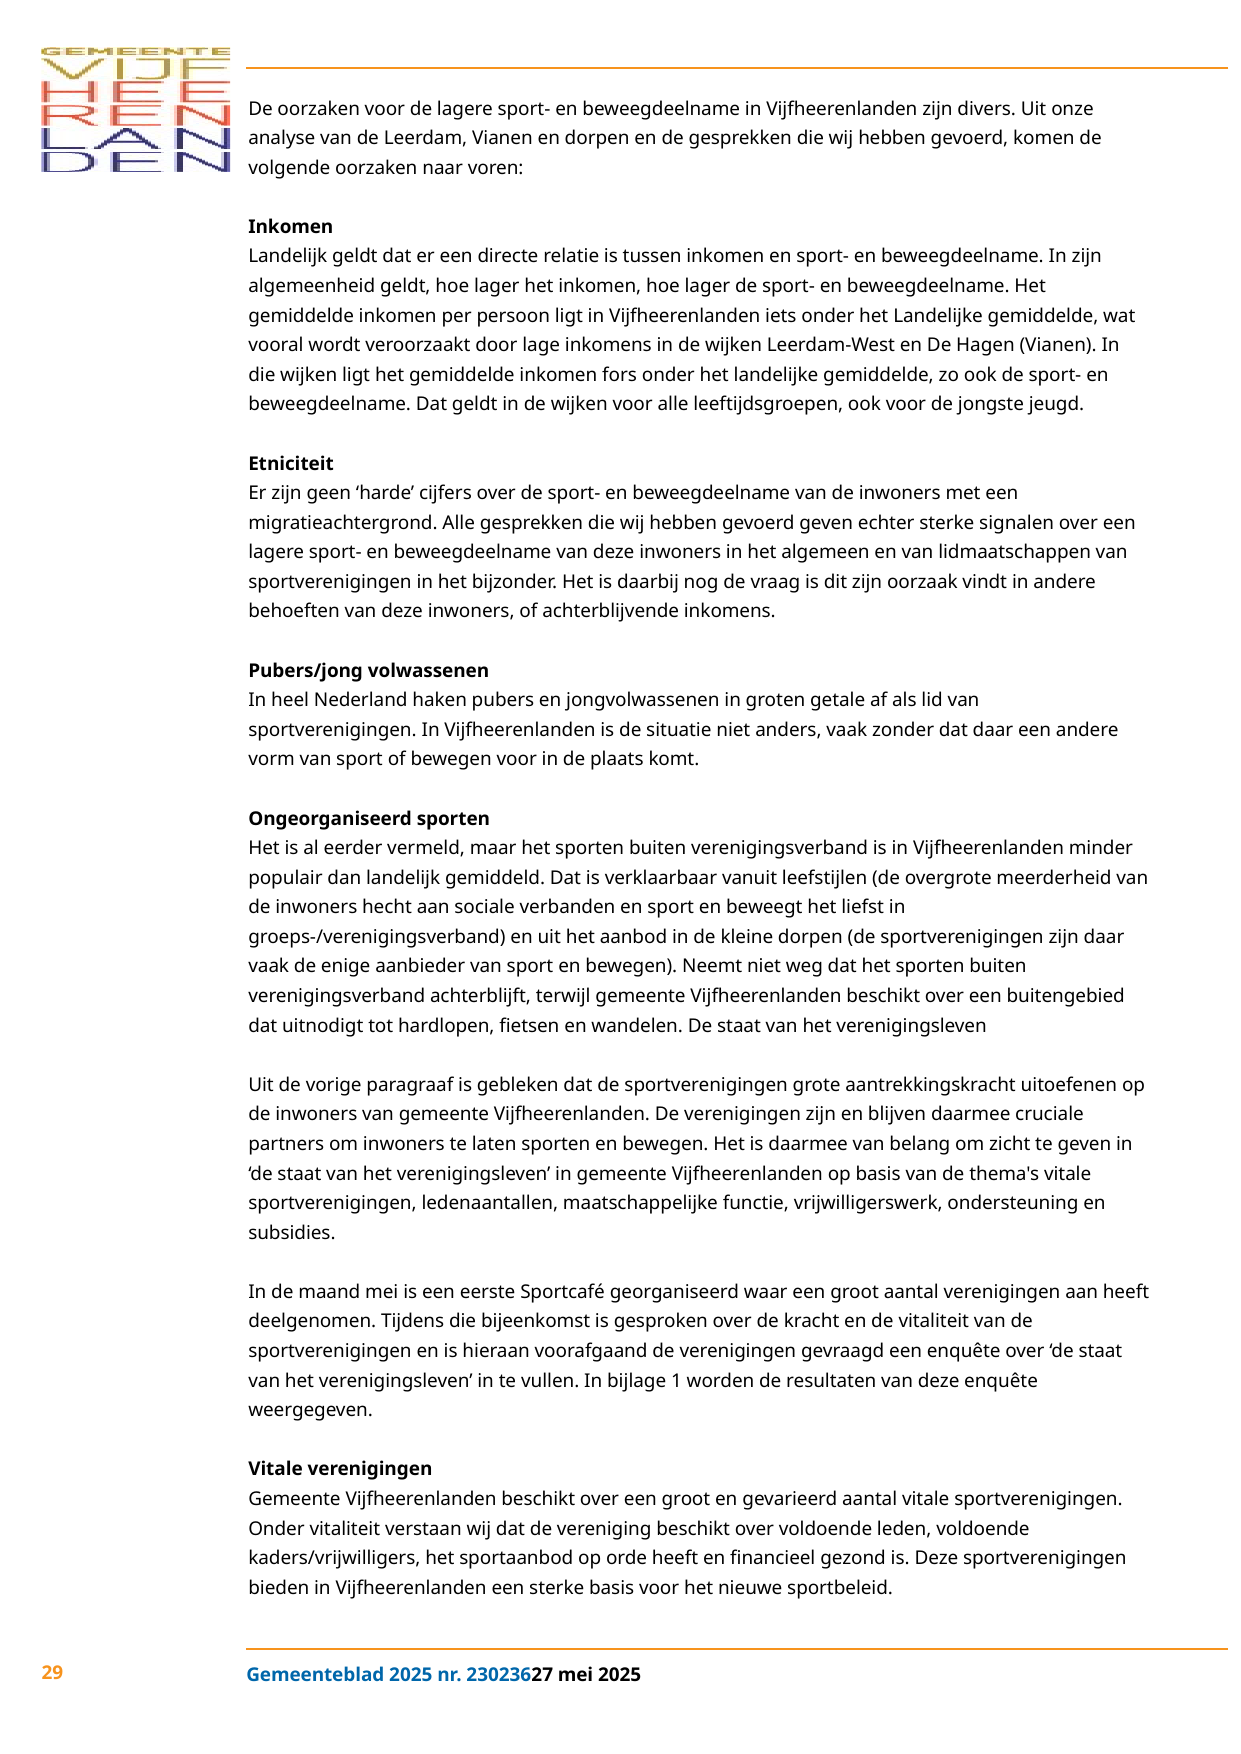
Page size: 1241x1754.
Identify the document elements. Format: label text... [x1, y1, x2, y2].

text De oorzaken voor de lagere sport- en beweegdeelname in Vijfheerenlanden zijn divers. Uit onze analyse van de Leerdam, Vianen en dorpen en de gesprekken die wij hebben gevoerd, komen de volgende oorzaken naar voren: [248, 95, 1152, 180]
text Het is al eerder vermeld, maar het sporten buiten verenigingsverband is in Vijfheerenlanden minder populair dan landelijk gemiddeld. Dat is verklaarbaar vanuit leefstijlen (de overgrote meerderheid van de inwoners hecht aan sociale verbanden en sport en beweegt het liefst in groeps-/verenigingsverband) en uit het aanbod in de kleine dorpen (de sportverenigingen zijn daar vaak de enige aanbieder van sport en bewegen). Neemt niet weg dat het sporten buiten verenigingsverband achterblijft, terwijl gemeente Vijfheerenlanden beschikt over een buitengebied dat uitnodigt tot hardlopen, fietsen en wandelen. De staat van het verenigingsleven [248, 834, 1152, 1038]
text Vitale verenigingen [248, 1456, 1152, 1481]
text Pubers/jong volwassenen [248, 657, 1152, 683]
text In heel Nederland haken pubers en jongvolwassenen in groten getale af als lid van sportverenigingen. In Vijfheerenlanden is de situatie niet anders, vaak zonder dat daar een andere vorm van sport of bewegen voor in de plaats komt. [248, 686, 1152, 771]
text Inkomen [248, 213, 1152, 239]
text Landelijk geldt dat er een directe relatie is tussen inkomen en sport- en beweegdeelname. In zijn algemeenheid geldt, hoe lager het inkomen, hoe lager de sport- en beweegdeelname. Het gemiddelde inkomen per persoon ligt in Vijfheerenlanden iets onder het Landelijke gemiddelde, wat vooral wordt veroorzaakt door lage inkomens in de wijken Leerdam-West en De Hagen (Vianen). In die wijken ligt het gemiddelde inkomen fors onder het landelijke gemiddelde, zo ook de sport- en beweegdeelname. Dat geldt in de wijken voor alle leeftijdsgroepen, ook voor de jongste jeugd. [248, 243, 1152, 416]
text Gemeente Vijfheerenlanden beschikt over een groot en gevarieerd aantal vitale sportverenigingen. Onder vitaliteit verstaan wij dat de vereniging beschikt over voldoende leden, voldoende kaders/vrijwilligers, het sportaanbod op orde heeft en financieel gezond is. Deze sportverenigingen bieden in Vijfheerenlanden een sterke basis voor het nieuwe sportbeleid. [248, 1485, 1152, 1600]
text Er zijn geen ‘harde’ cijfers over de sport- en beweegdeelname van de inwoners met een migratieachtergrond. Alle gesprekken die wij hebben gevoerd geven echter sterke signalen over een lagere sport- en beweegdeelname van deze inwoners in het algemeen en van lidmaatschappen van sportverenigingen in het bijzonder. Het is daarbij nog de vraag is dit zijn oorzaak vindt in andere behoeften van deze inwoners, of achterblijvende inkomens. [248, 479, 1152, 623]
text Uit de vorige paragraaf is gebleken dat de sportverenigingen grote aantrekkingskracht uitoefenen op de inwoners van gemeente Vijfheerenlanden. De verenigingen zijn en blijven daarmee cruciale partners om inwoners te laten sporten en bewegen. Het is daarmee van belang om zicht te geven in ‘de staat van het verenigingsleven’ in gemeente Vijfheerenlanden op basis van de thema's vitale sportverenigingen, ledenaantallen, maatschappelijke functie, vrijwilligerswerk, ondersteuning en subsidies. [248, 1071, 1152, 1245]
picture [41, 47, 231, 172]
text Ongeorganiseerd sporten [248, 805, 1152, 831]
text Etniciteit [248, 450, 1152, 476]
text In de maand mei is een eerste Sportcafé georganiseerd waar een groot aantal verenigingen aan heeft deelgenomen. Tijdens die bijeenkomst is gesproken over de kracht en de vitaliteit van de sportverenigingen en is hieraan voorafgaand de verenigingen gevraagd een enquête over ‘de staat van het verenigingsleven’ in te vullen. In bijlage 1 worden de resultaten van deze enquête weergegeven. [248, 1278, 1152, 1422]
